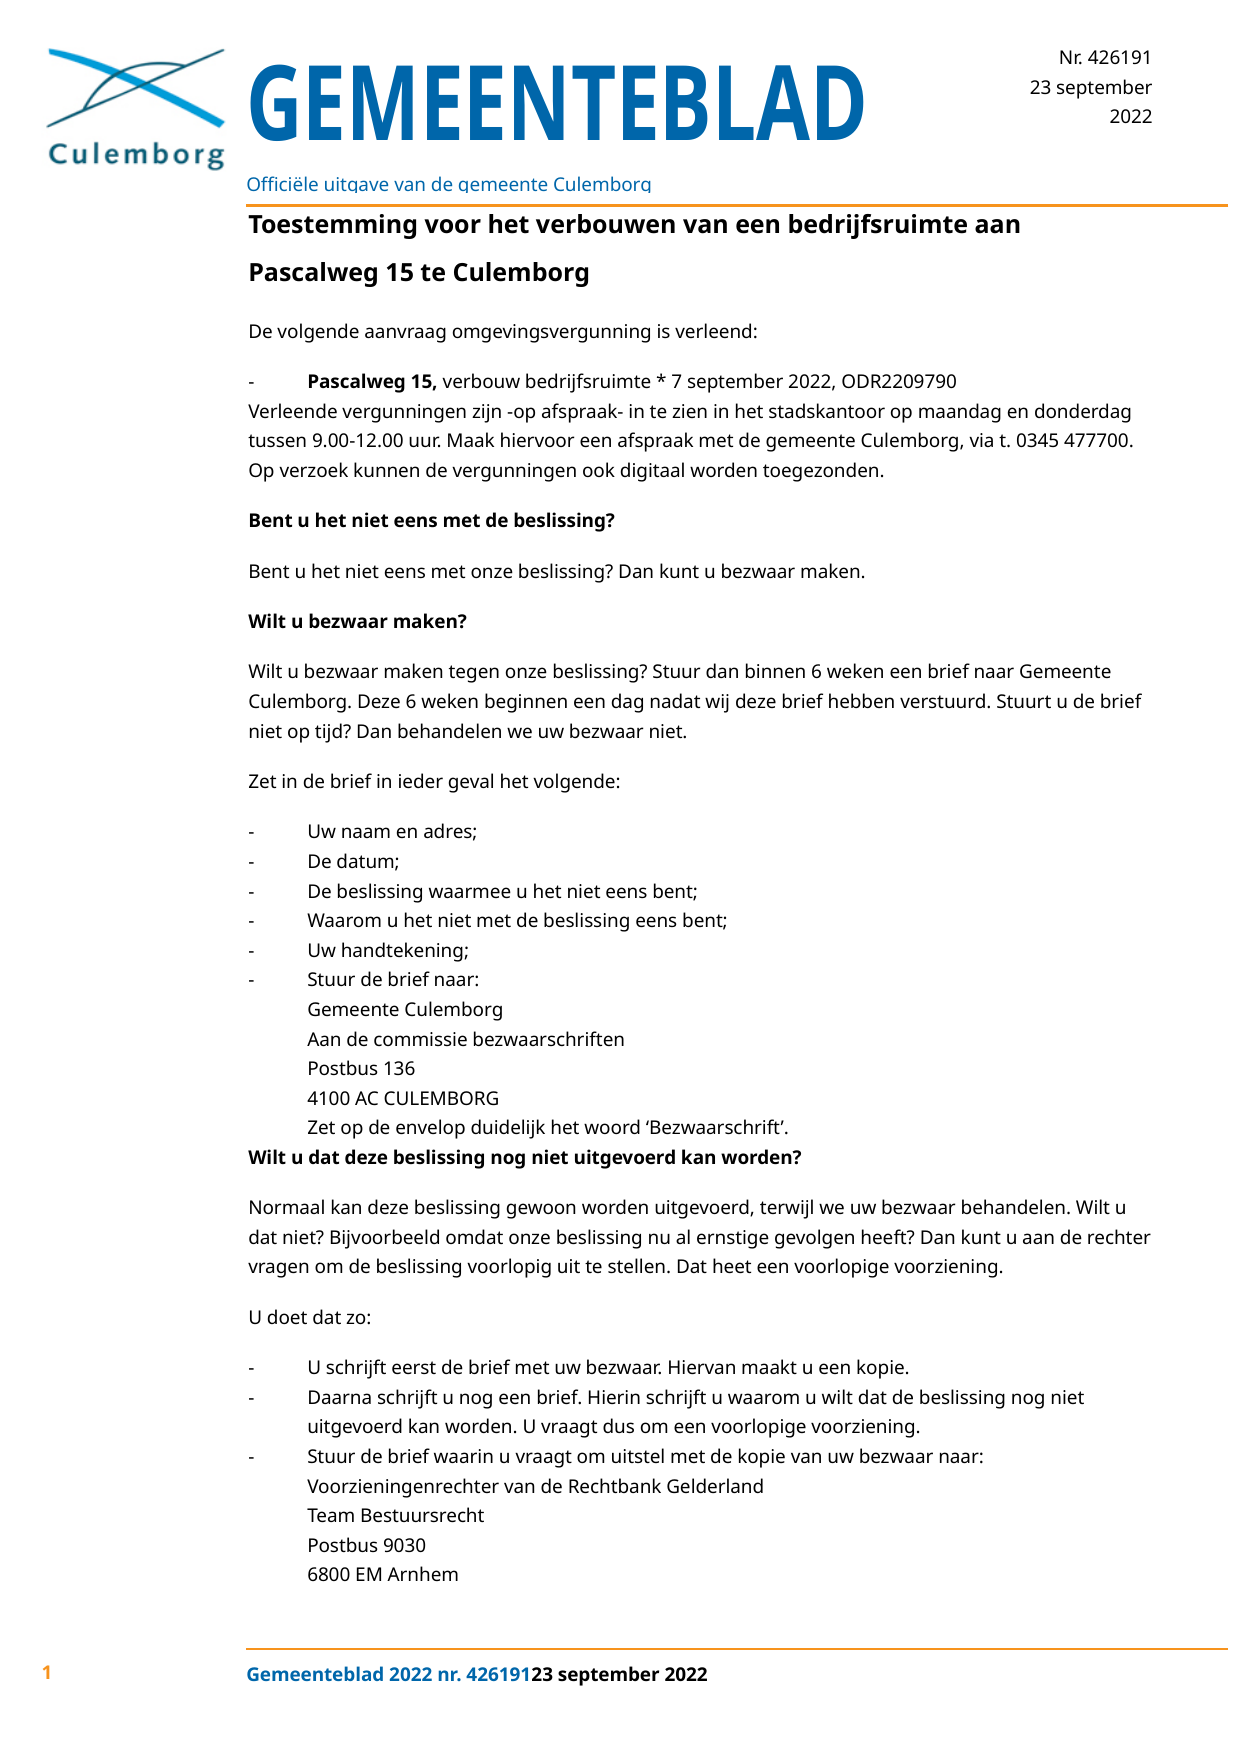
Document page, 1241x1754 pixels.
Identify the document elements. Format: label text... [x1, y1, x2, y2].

list 6800 EM Arnhem [248, 1562, 1152, 1587]
text Bent u het niet eens met de beslissing? [248, 507, 1152, 533]
list Uw handtekening; [248, 937, 1152, 963]
text Wilt u bezwaar maken? [248, 608, 1152, 634]
list Stuur de brief waarin u vraagt om uitstel met de kopie van uw bezwaar naar: [248, 1443, 1152, 1469]
list Aan de commissie bezwaarschriften [248, 1026, 1152, 1052]
list 4100 AC CULEMBORG [248, 1085, 1152, 1111]
list Uw naam en adres; [248, 819, 1152, 844]
text Wilt u bezwaar maken tegen onze beslissing? Stuur dan binnen 6 weken een brief naar Gemeente Culemborg. Deze 6 weken beginnen een dag nadat wij deze brief hebben verstuurd. Stuurt u de brief niet op tijd? Dan behandelen we uw bezwaar niet. [248, 659, 1152, 744]
text Wilt u dat deze beslissing nog niet uitgevoerd kan worden? [248, 1144, 1152, 1170]
text U doet dat zo: [248, 1304, 1152, 1330]
list Gemeente Culemborg [248, 996, 1152, 1022]
list Postbus 9030 [248, 1532, 1152, 1558]
list De beslissing waarmee u het niet eens bent; [248, 878, 1152, 904]
text De volgende aanvraag omgevingsvergunning is verleend: [248, 318, 1152, 344]
list Pascalweg 15, verbouw bedrijfsruimte * 7 september 2022, ODR2209790 [248, 368, 1152, 394]
text Normaal kan deze beslissing gewoon worden uitgevoerd, terwijl we uw bezwaar behandelen. Wilt u dat niet? Bijvoorbeeld omdat onze beslissing nu al ernstige gevolgen heeft? Dan kunt u aan de rechter vragen om de beslissing voorlopig uit te stellen. Dat heet een voorlopige voorziening. [248, 1194, 1152, 1279]
text Verleende vergunningen zijn -op afspraak- in te zien in het stadskantoor op maandag en donderdag tussen 9.00-12.00 uur. Maak hiervoor een afspraak met de gemeente Culemborg, via t. 0345 477700. Op verzoek kunnen de vergunningen ook digitaal worden toegezonden. [248, 398, 1152, 483]
list Waarom u het niet met de beslissing eens bent; [248, 907, 1152, 933]
list Voorzieningenrechter van de Rechtbank Gelderland [248, 1473, 1152, 1499]
text Bent u het niet eens met onze beslissing? Dan kunt u bezwaar maken. [248, 558, 1152, 584]
picture [41, 47, 231, 172]
list De datum; [248, 848, 1152, 874]
list Stuur de brief naar: [248, 967, 1152, 992]
list Postbus 136 [248, 1055, 1152, 1081]
text Toestemming voor het verbouwen van een bedrijfsruimte aan Pascalweg 15 te Culemborg [248, 207, 1152, 288]
list Zet op de envelop duidelijk het woord ‘Bezwaarschrift’. [248, 1114, 1152, 1140]
text Zet in de brief in ieder geval het volgende: [248, 768, 1152, 794]
list Team Bestuursrecht [248, 1502, 1152, 1528]
list Daarna schrijft u nog een brief. Hierin schrijft u waarom u wilt dat de beslissing nog niet uitgevoerd kan worden. U vraagt dus om een voorlopige voorziening. [248, 1384, 1152, 1439]
list U schrijft eerst de brief met uw bezwaar. Hiervan maakt u een kopie. [248, 1354, 1152, 1380]
